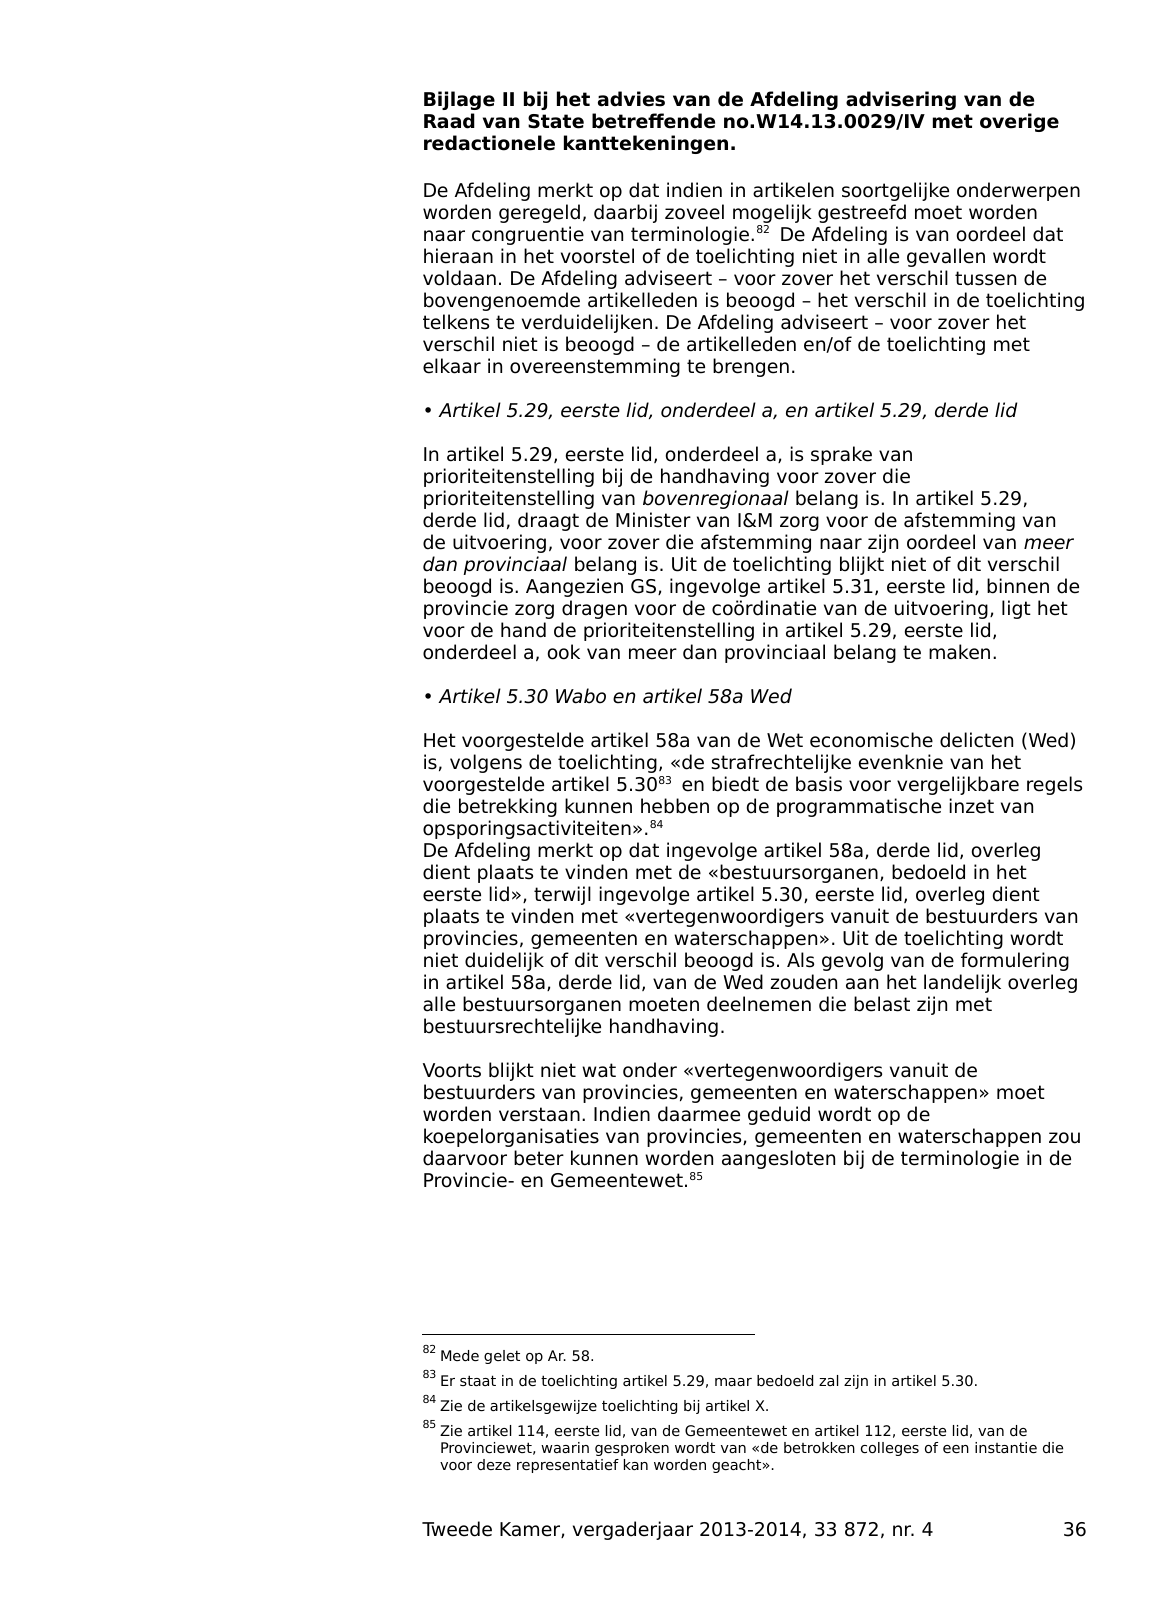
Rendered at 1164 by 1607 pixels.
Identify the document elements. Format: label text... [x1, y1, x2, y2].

text Zie de artikelsgewijze toelichting bij artikel X. [422, 1393, 1087, 1416]
text Er staat in de toelichting artikel 5.29, maar bedoeld zal zijn in artikel 5.30. [422, 1368, 1087, 1391]
text Voorts blijkt niet wat onder «vertegenwoordigers vanuit de bestuurders van provincies, gemeenten en waterschappen» moet worden verstaan. Indien daarmee geduid wordt op de koepelorganisaties van provincies, gemeenten en waterschappen zou daarvoor beter kunnen worden aangesloten bij de terminologie in de Provincie- en Gemeentewet. [422, 1060, 1087, 1192]
text Mede gelet op Ar. 58. [422, 1343, 1087, 1366]
text In artikel 5.29, eerste lid, onderdeel a, is sprake van prioriteitenstelling bij de handhaving voor zover die prioriteitenstelling van bovenregionaal belang is. In artikel 5.29, derde lid, draagt de Minister van I&M zorg voor de afstemming van de uitvoering, voor zover die afstemming naar zijn oordeel van meer dan provinciaal belang is. Uit de toelichting blijkt niet of dit verschil beoogd is. Aangezien GS, ingevolge artikel 5.31, eerste lid, binnen de provincie zorg dragen voor de coördinatie van de uitvoering, ligt het voor de hand de prioriteitenstelling in artikel 5.29, eerste lid, onderdeel a, ook van meer dan provinciaal belang te maken. [422, 444, 1087, 664]
text Zie artikel 114, eerste lid, van de Gemeentewet en artikel 112, eerste lid, van de Provinciewet, waarin gesproken wordt van «de betrokken colleges of een instantie die voor deze representatief kan worden geacht». [422, 1418, 1087, 1474]
text Het voorgestelde artikel 58a van de Wet economische delicten (Wed) is, volgens de toelichting, «de strafrechtelijke evenknie van het voorgestelde artikel 5.30 en biedt de basis voor vergelijkbare regels die betrekking kunnen hebben op de programmatische inzet van opsporingsactiviteiten». [422, 730, 1087, 840]
subtitle • Artikel 5.29, eerste lid, onderdeel a, en artikel 5.29, derde lid [422, 400, 1087, 422]
text De Afdeling merkt op dat indien in artikelen soortgelijke onderwerpen worden geregeld, daarbij zoveel mogelijk gestreefd moet worden naar congruentie van terminologie. De Afdeling is van oordeel dat hieraan in het voorstel of de toelichting niet in alle gevallen wordt voldaan. De Afdeling adviseert – voor zover het verschil tussen de bovengenoemde artikelleden is beoogd – het verschil in de toelichting telkens te verduidelijken. De Afdeling adviseert – voor zover het verschil niet is beoogd – de artikelleden en/of de toelichting met elkaar in overeenstemming te brengen. [422, 180, 1087, 378]
subtitle • Artikel 5.30 Wabo en artikel 58a Wed [422, 686, 1087, 708]
subtitle Bijlage II bij het advies van de Afdeling advisering van de Raad van State betreffende no.W14.13.0029/IV met overige redactionele kanttekeningen. [77, 89, 1087, 155]
text De Afdeling merkt op dat ingevolge artikel 58a, derde lid, overleg dient plaats te vinden met de «bestuursorganen, bedoeld in het eerste lid», terwijl ingevolge artikel 5.30, eerste lid, overleg dient plaats te vinden met «vertegenwoordigers vanuit de bestuurders van provincies, gemeenten en waterschappen». Uit de toelichting wordt niet duidelijk of dit verschil beoogd is. Als gevolg van de formulering in artikel 58a, derde lid, van de Wed zouden aan het landelijk overleg alle bestuursorganen moeten deelnemen die belast zijn met bestuursrechtelijke handhaving. [422, 840, 1087, 1038]
